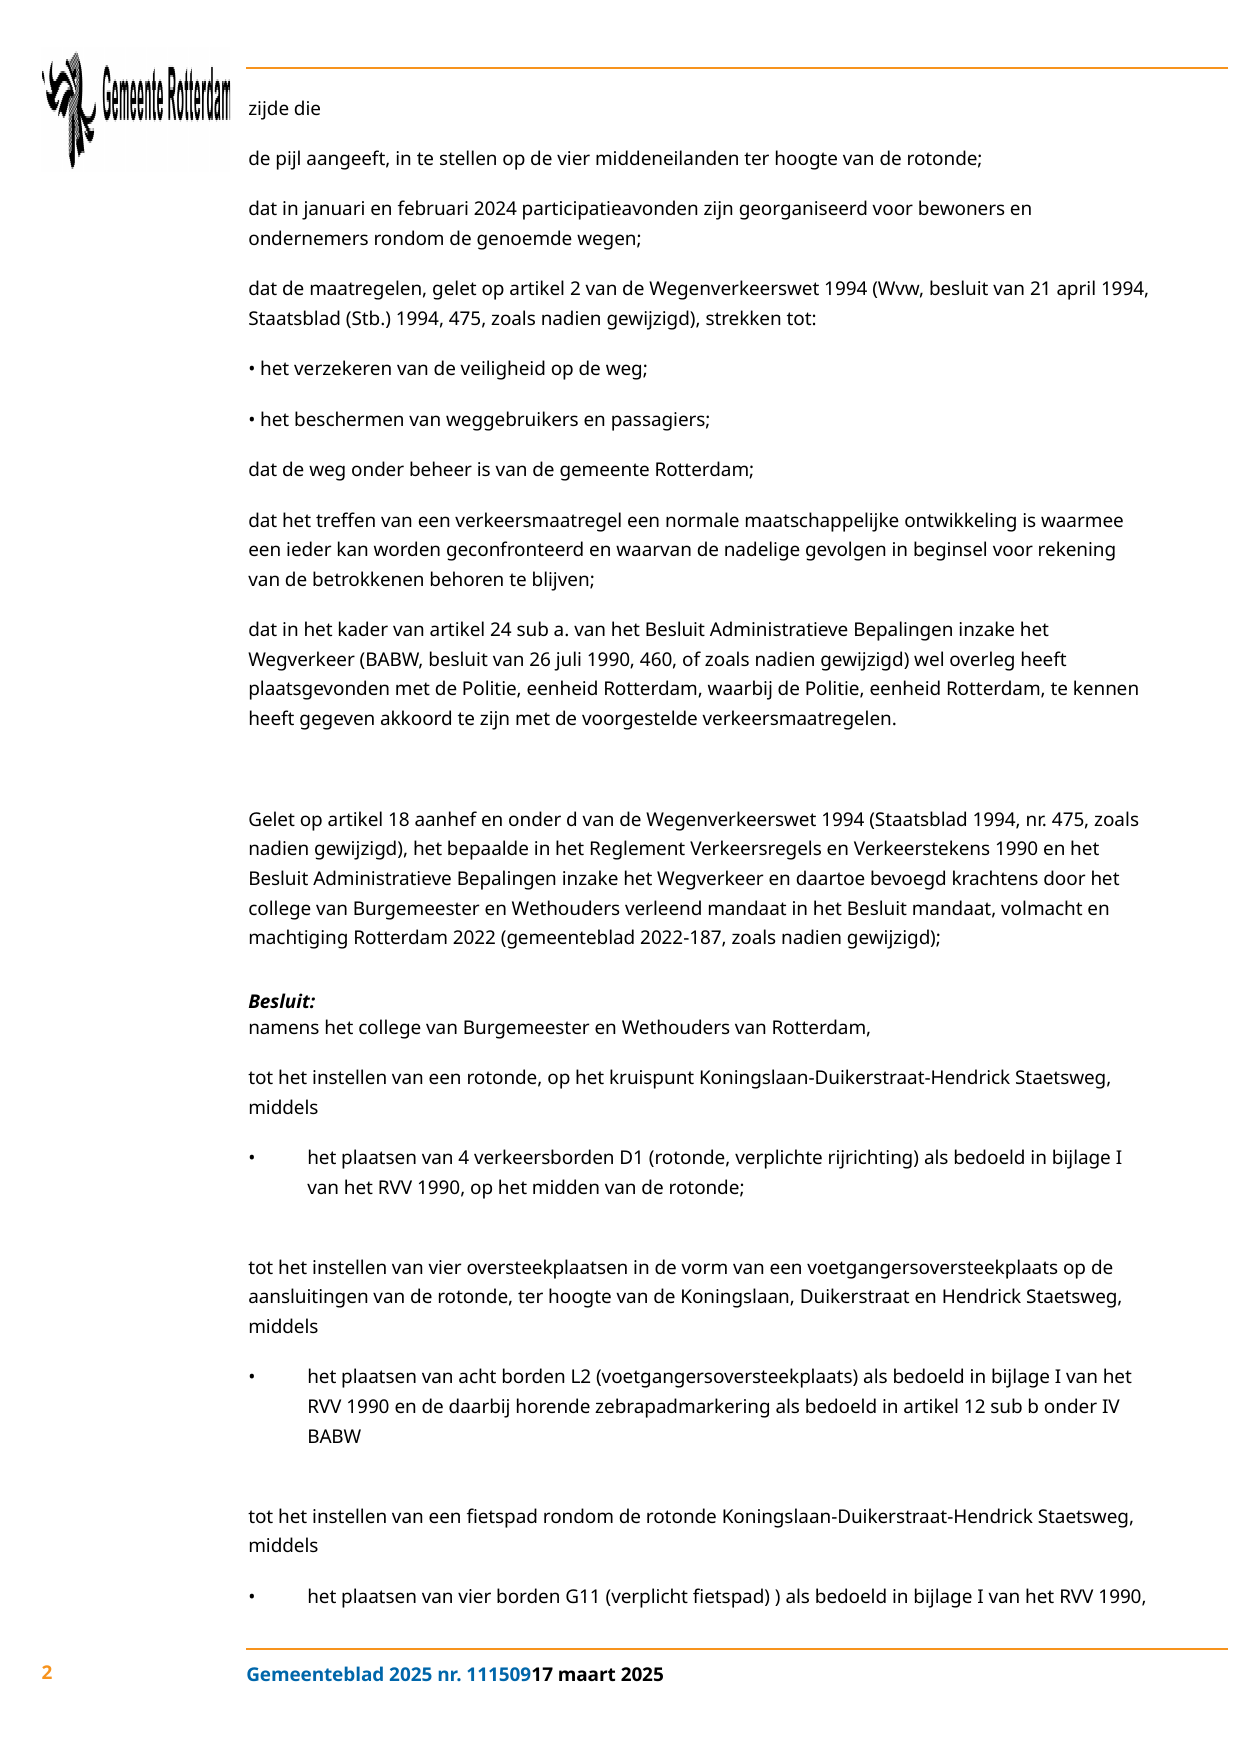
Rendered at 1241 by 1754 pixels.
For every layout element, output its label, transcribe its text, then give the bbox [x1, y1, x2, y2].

text dat in januari en februari 2024 participatieavonden zijn georganiseerd voor bewoners en ondernemers rondom de genoemde wegen; [248, 196, 1152, 251]
list het plaatsen van 4 verkeersborden D1 (rotonde, verplichte rijrichting) als bedoeld in bijlage I van het RVV 1990, op het midden van de rotonde; [248, 1144, 1152, 1200]
text de pijl aangeeft, in te stellen op de vier middeneilanden ter hoogte van de rotonde; [248, 145, 1152, 171]
text dat het treffen van een verkeersmaatregel een normale maatschappelijke ontwikkeling is waarmee een ieder kan worden geconfronteerd en waarvan de nadelige gevolgen in beginsel voor rekening van de betrokkenen behoren te blijven; [248, 507, 1152, 592]
list het plaatsen van vier borden G11 (verplicht fietspad) ) als bedoeld in bijlage I van het RVV 1990, [248, 1583, 1152, 1608]
text dat de weg onder beheer is van de gemeente Rotterdam; [248, 456, 1152, 482]
text dat de maatregelen, gelet op artikel 2 van de Wegenverkeerswet 1994 (Wvw, besluit van 21 april 1994, Staatsblad (Stb.) 1994, 475, zoals nadien gewijzigd), strekken tot: [248, 276, 1152, 331]
text • het verzekeren van de veiligheid op de weg; [248, 356, 1152, 381]
text namens het college van Burgemeester en Wethouders van Rotterdam, [248, 1014, 1152, 1040]
text Besluit: [248, 988, 1152, 1014]
text dat in het kader van artikel 24 sub a. van het Besluit Administratieve Bepalingen inzake het Wegverkeer (BABW, besluit van 26 juli 1990, 460, of zoals nadien gewijzigd) wel overleg heeft plaatsgevonden met de Politie, eenheid Rotterdam, waarbij de Politie, eenheid Rotterdam, te kennen heeft gegeven akkoord te zijn met de voorgestelde verkeersmaatregelen. [248, 616, 1152, 731]
text Gelet op artikel 18 aanhef en onder d van de Wegenverkeerswet 1994 (Staatsblad 1994, nr. 475, zoals nadien gewijzigd), het bepaalde in het Reglement Verkeersregels en Verkeerstekens 1990 en het Besluit Administratieve Bepalingen inzake het Wegverkeer en daartoe bevoegd krachtens door het college van Burgemeester en Wethouders verleend mandaat in het Besluit mandaat, volmacht en machtiging Rotterdam 2022 (gemeenteblad 2022-187, zoals nadien gewijzigd); [248, 806, 1152, 950]
picture [41, 47, 231, 172]
text tot het instellen van een rotonde, op het kruispunt Koningslaan-Duikerstraat-Hendrick Staetsweg, middels [248, 1064, 1152, 1120]
text tot het instellen van vier oversteekplaatsen in de vorm van een voetgangersoversteekplaats op de aansluitingen van de rotonde, ter hoogte van de Koningslaan, Duikerstraat en Hendrick Staetsweg, middels [248, 1254, 1152, 1339]
text zijde die [248, 95, 1152, 121]
text tot het instellen van een fietspad rondom de rotonde Koningslaan-Duikerstraat-Hendrick Staetsweg, middels [248, 1503, 1152, 1558]
text • het beschermen van weggebruikers en passagiers; [248, 406, 1152, 432]
list het plaatsen van acht borden L2 (voetgangersoversteekplaats) als bedoeld in bijlage I van het RVV 1990 en de daarbij horende zebrapadmarkering als bedoeld in artikel 12 sub b onder IV BABW [248, 1364, 1152, 1448]
